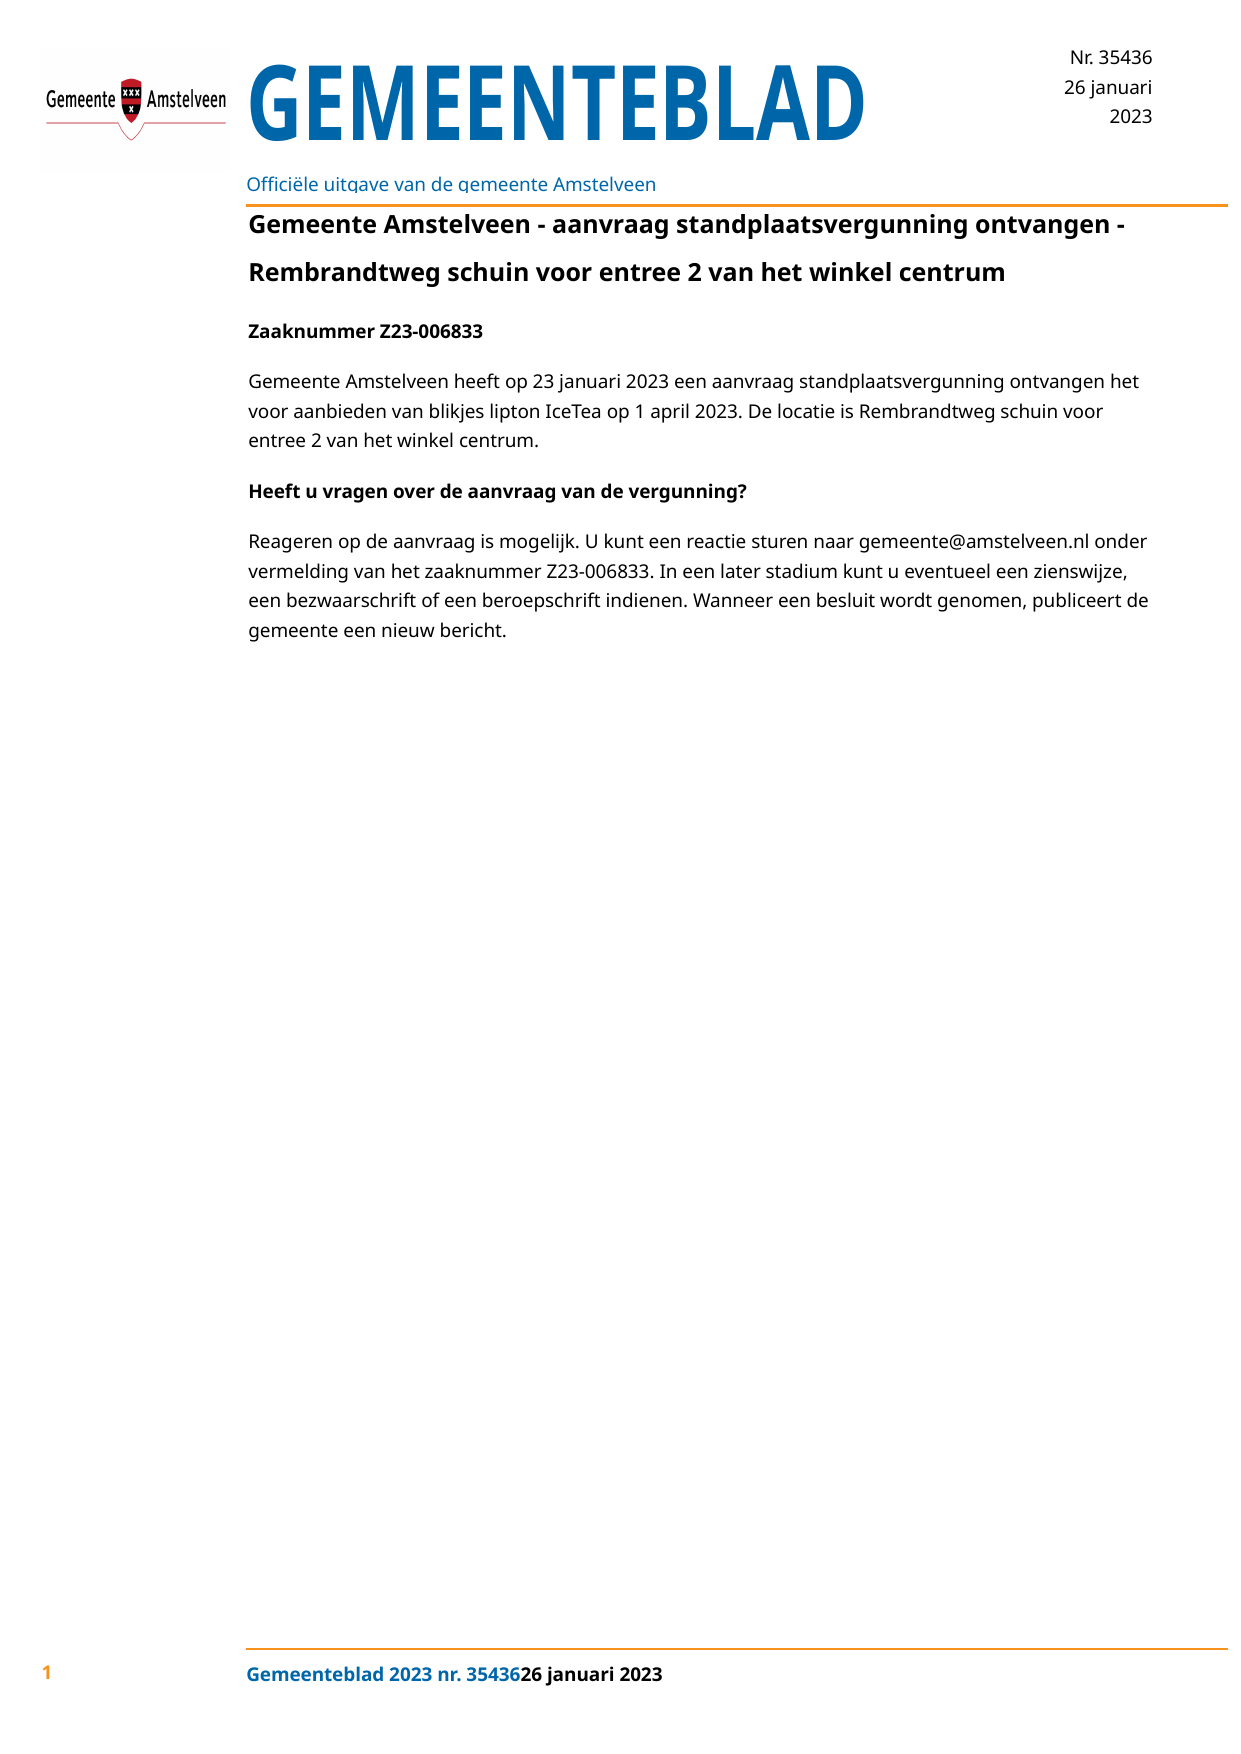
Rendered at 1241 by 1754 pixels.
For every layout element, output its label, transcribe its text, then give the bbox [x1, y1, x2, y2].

text Gemeente Amstelveen heeft op 23 januari 2023 een aanvraag standplaatsvergunning ontvangen het voor aanbieden van blikjes lipton IceTea op 1 april 2023. De locatie is Rembrandtweg schuin voor entree 2 van het winkel centrum. [248, 368, 1152, 453]
picture [41, 47, 231, 172]
text Reageren op de aanvraag is mogelijk. U kunt een reactie sturen naar gemeente@amstelveen.nl onder vermelding van het zaaknummer Z23-006833. In een later stadium kunt u eventueel een zienswijze, een bezwaarschrift of een beroepschrift indienen. Wanneer een besluit wordt genomen, publiceert de gemeente een nieuw bericht. [248, 528, 1152, 643]
text Heeft u vragen over de aanvraag van de vergunning? [248, 478, 1152, 504]
text Gemeente Amstelveen - aanvraag standplaatsvergunning ontvangen - Rembrandtweg schuin voor entree 2 van het winkel centrum [248, 207, 1152, 288]
text Zaaknummer Z23-006833 [248, 318, 1152, 344]
